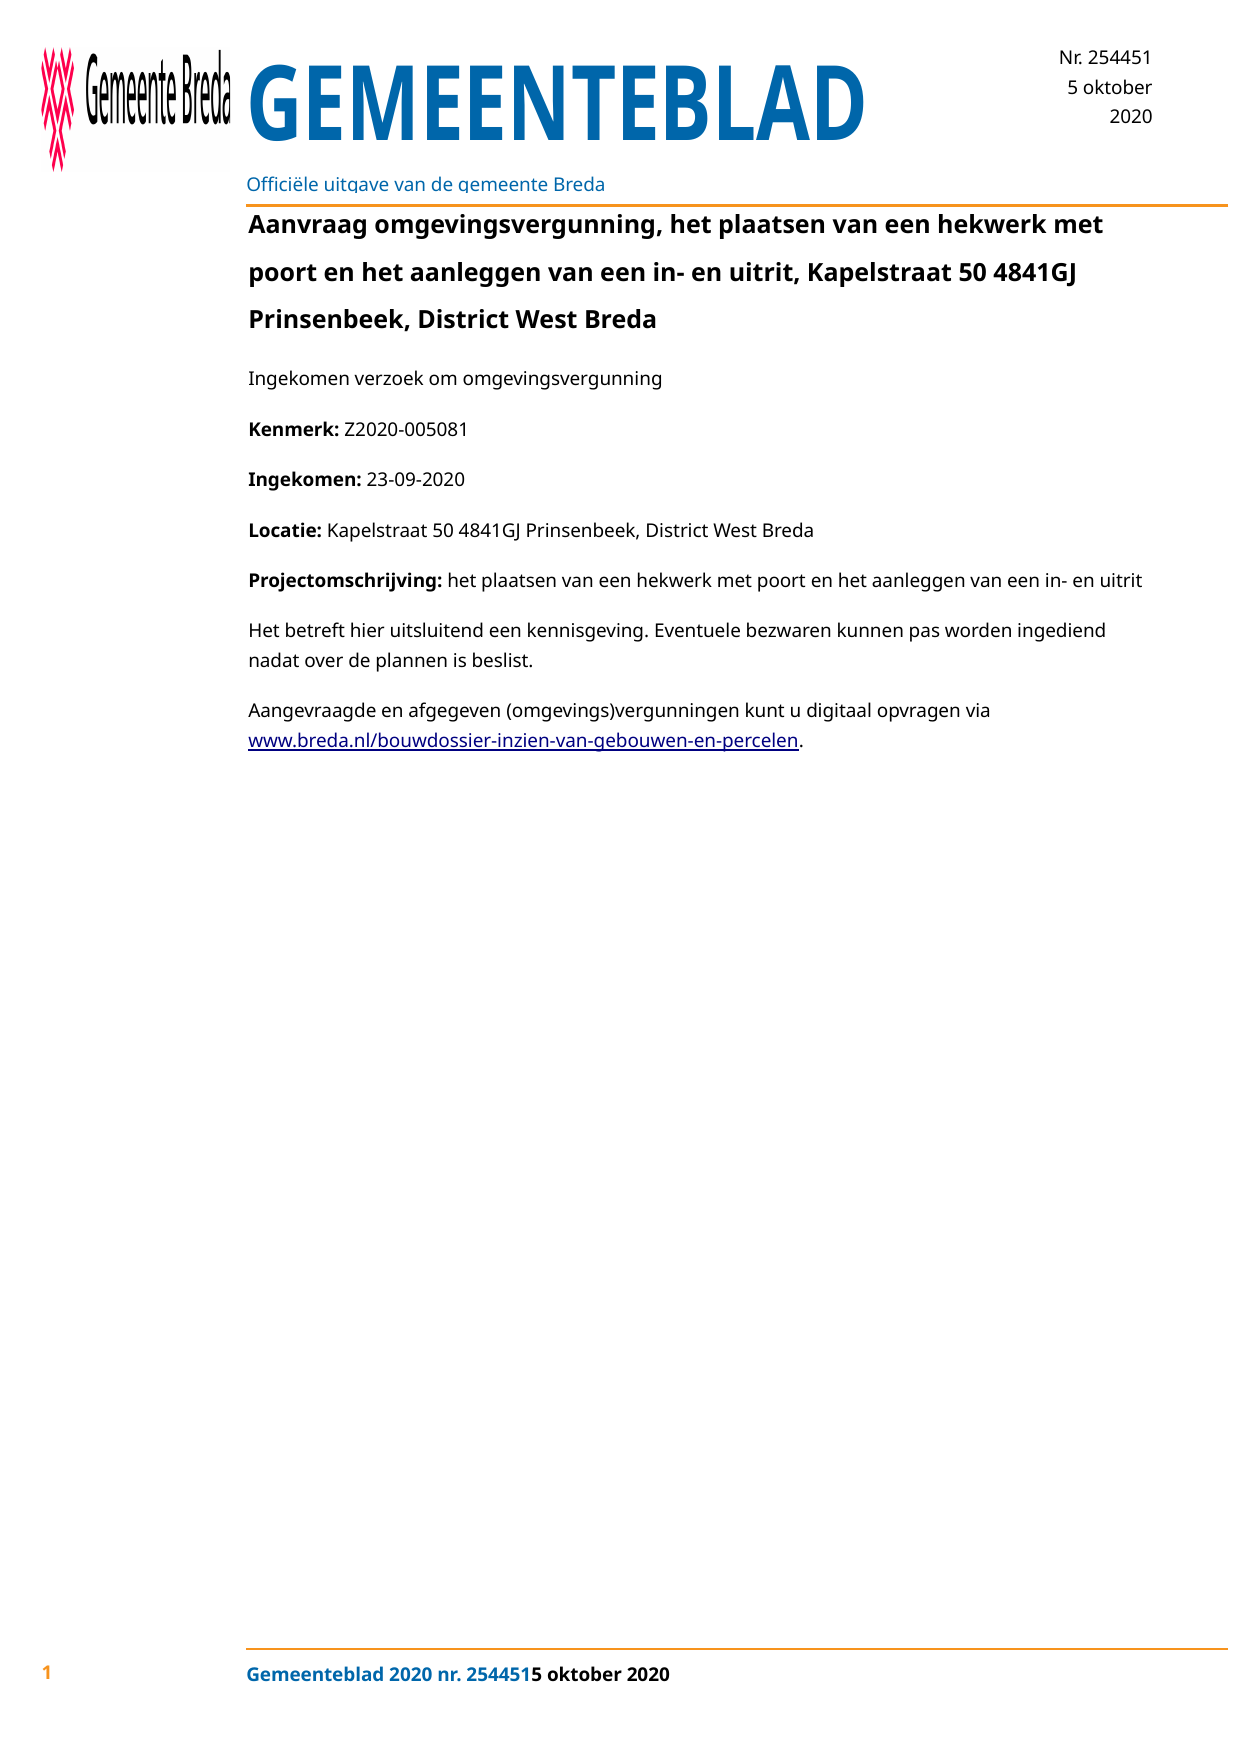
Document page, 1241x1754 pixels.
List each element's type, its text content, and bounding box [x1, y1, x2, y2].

text Ingekomen verzoek om omgevingsvergunning [248, 366, 1152, 391]
text Locatie: Kapelstraat 50 4841GJ Prinsenbeek, District West Breda [248, 517, 1152, 542]
text Aanvraag omgevingsvergunning, het plaatsen van een hekwerk met poort en het aanleggen van een in- en uitrit, Kapelstraat 50 4841GJ Prinsenbeek, District West Breda [248, 207, 1152, 336]
text Kenmerk: Z2020-005081 [248, 416, 1152, 442]
text Aangevraagde en afgegeven (omgevings)vergunningen kunt u digitaal opvragen via www.breda.nl/bouwdossier-inzien-van-gebouwen-en-percelen. [248, 698, 1152, 753]
text Ingekomen: 23-09-2020 [248, 466, 1152, 492]
picture [41, 47, 231, 172]
text Het betreft hier uitsluitend een kennisgeving. Eventuele bezwaren kunnen pas worden ingediend nadat over de plannen is beslist. [248, 618, 1152, 673]
text Projectomschrijving: het plaatsen van een hekwerk met poort en het aanleggen van een in- en uitrit [248, 567, 1152, 593]
